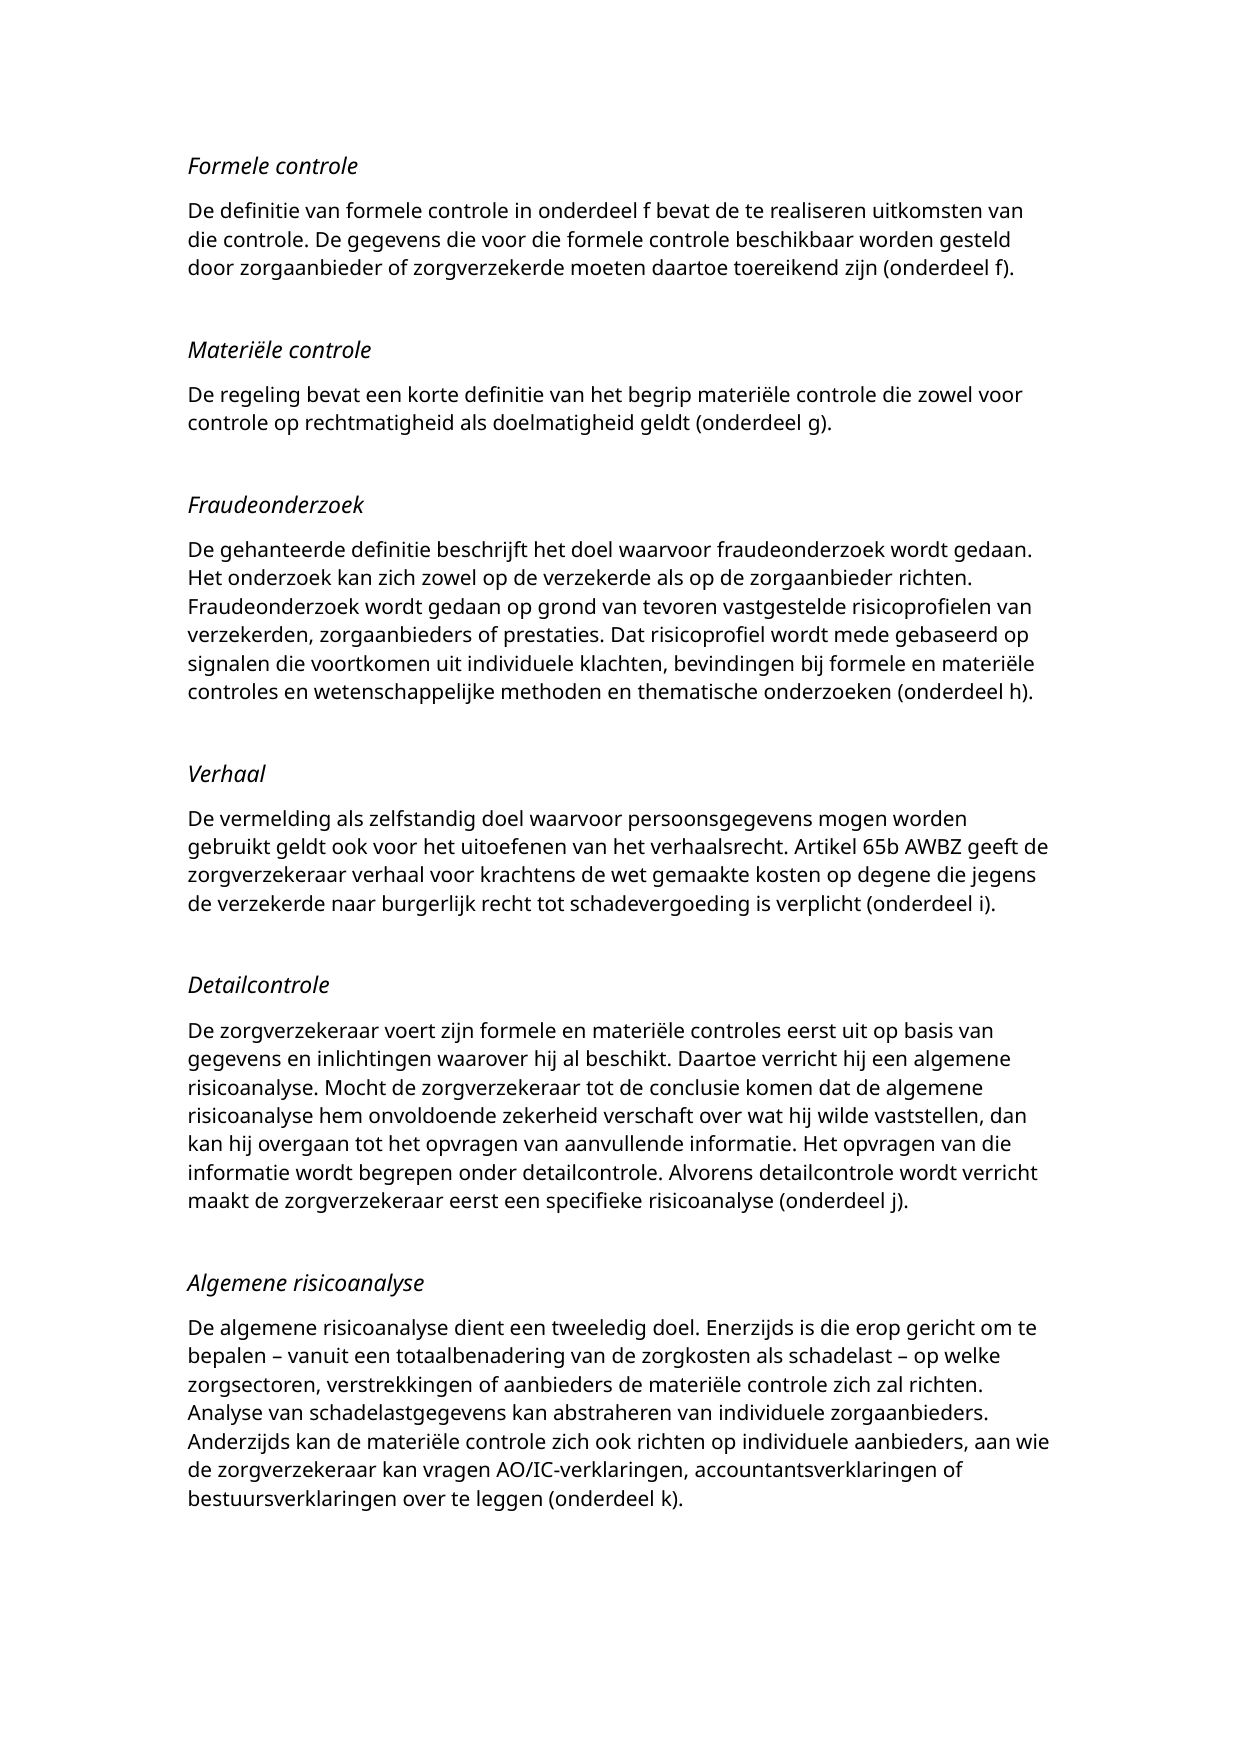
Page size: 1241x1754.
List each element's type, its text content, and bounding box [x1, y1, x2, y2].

subtitle Verhaal [187, 757, 1053, 789]
text De algemene risicoanalyse dient een tweeledig doel. Enerzijds is die erop gericht om te bepalen – vanuit een totaalbenadering van de zorgkosten als schadelast – op welke zorgsectoren, verstrekkingen of aanbieders de materiële controle zich zal richten. Analyse van schadelastgegevens kan abstraheren van individuele zorgaanbieders. Anderzijds kan de materiële controle zich ook richten op individuele aanbieders, aan wie de zorgverzekeraar kan vragen AO/IC-verklaringen, accountantsverklaringen of bestuursverklaringen over te leggen (onderdeel k). [187, 1313, 1053, 1512]
subtitle Detailcontrole [187, 969, 1053, 1001]
subtitle Fraudeonderzoek [187, 489, 1053, 520]
subtitle Materiële controle [187, 333, 1053, 365]
text De definitie van formele controle in onderdeel f bevat de te realiseren uitkomsten van die controle. De gegevens die voor die formele controle beschikbaar worden gesteld door zorgaanbieder of zorgverzekerde moeten daartoe toereikend zijn (onderdeel f). [187, 196, 1053, 282]
text De gehanteerde definitie beschrijft het doel waarvoor fraudeonderzoek wordt gedaan. Het onderzoek kan zich zowel op de verzekerde als op de zorgaanbieder richten. Fraudeonderzoek wordt gedaan op grond van tevoren vastgestelde risicoprofielen van verzekerden, zorgaanbieders of prestaties. Dat risicoprofiel wordt mede gebaseerd op signalen die voortkomen uit individuele klachten, bevindingen bij formele en materiële controles en wetenschappelijke methoden en thematische onderzoeken (onderdeel h). [187, 535, 1053, 706]
subtitle Algemene risicoanalyse [187, 1267, 1053, 1298]
subtitle Formele controle [187, 150, 1053, 181]
text De vermelding als zelfstandig doel waarvoor persoonsgegevens mogen worden gebruikt geldt ook voor het uitoefenen van het verhaalsrecht. Artikel 65b AWBZ geeft de zorgverzekeraar verhaal voor krachtens de wet gemaakte kosten op degene die jegens de verzekerde naar burgerlijk recht tot schadevergoeding is verplicht (onderdeel i). [187, 804, 1053, 917]
text De regeling bevat een korte definitie van het begrip materiële controle die zowel voor controle op rechtmatigheid als doelmatigheid geldt (onderdeel g). [187, 380, 1053, 437]
text De zorgverzekeraar voert zijn formele en materiële controles eerst uit op basis van gegevens en inlichtingen waarover hij al beschikt. Daartoe verricht hij een algemene risicoanalyse. Mocht de zorgverzekeraar tot de conclusie komen dat de algemene risicoanalyse hem onvoldoende zekerheid verschaft over wat hij wilde vaststellen, dan kan hij overgaan tot het opvragen van aanvullende informatie. Het opvragen van die informatie wordt begrepen onder detailcontrole. Alvorens detailcontrole wordt verricht maakt de zorgverzekeraar eerst een specifieke risicoanalyse (onderdeel j). [187, 1016, 1053, 1215]
